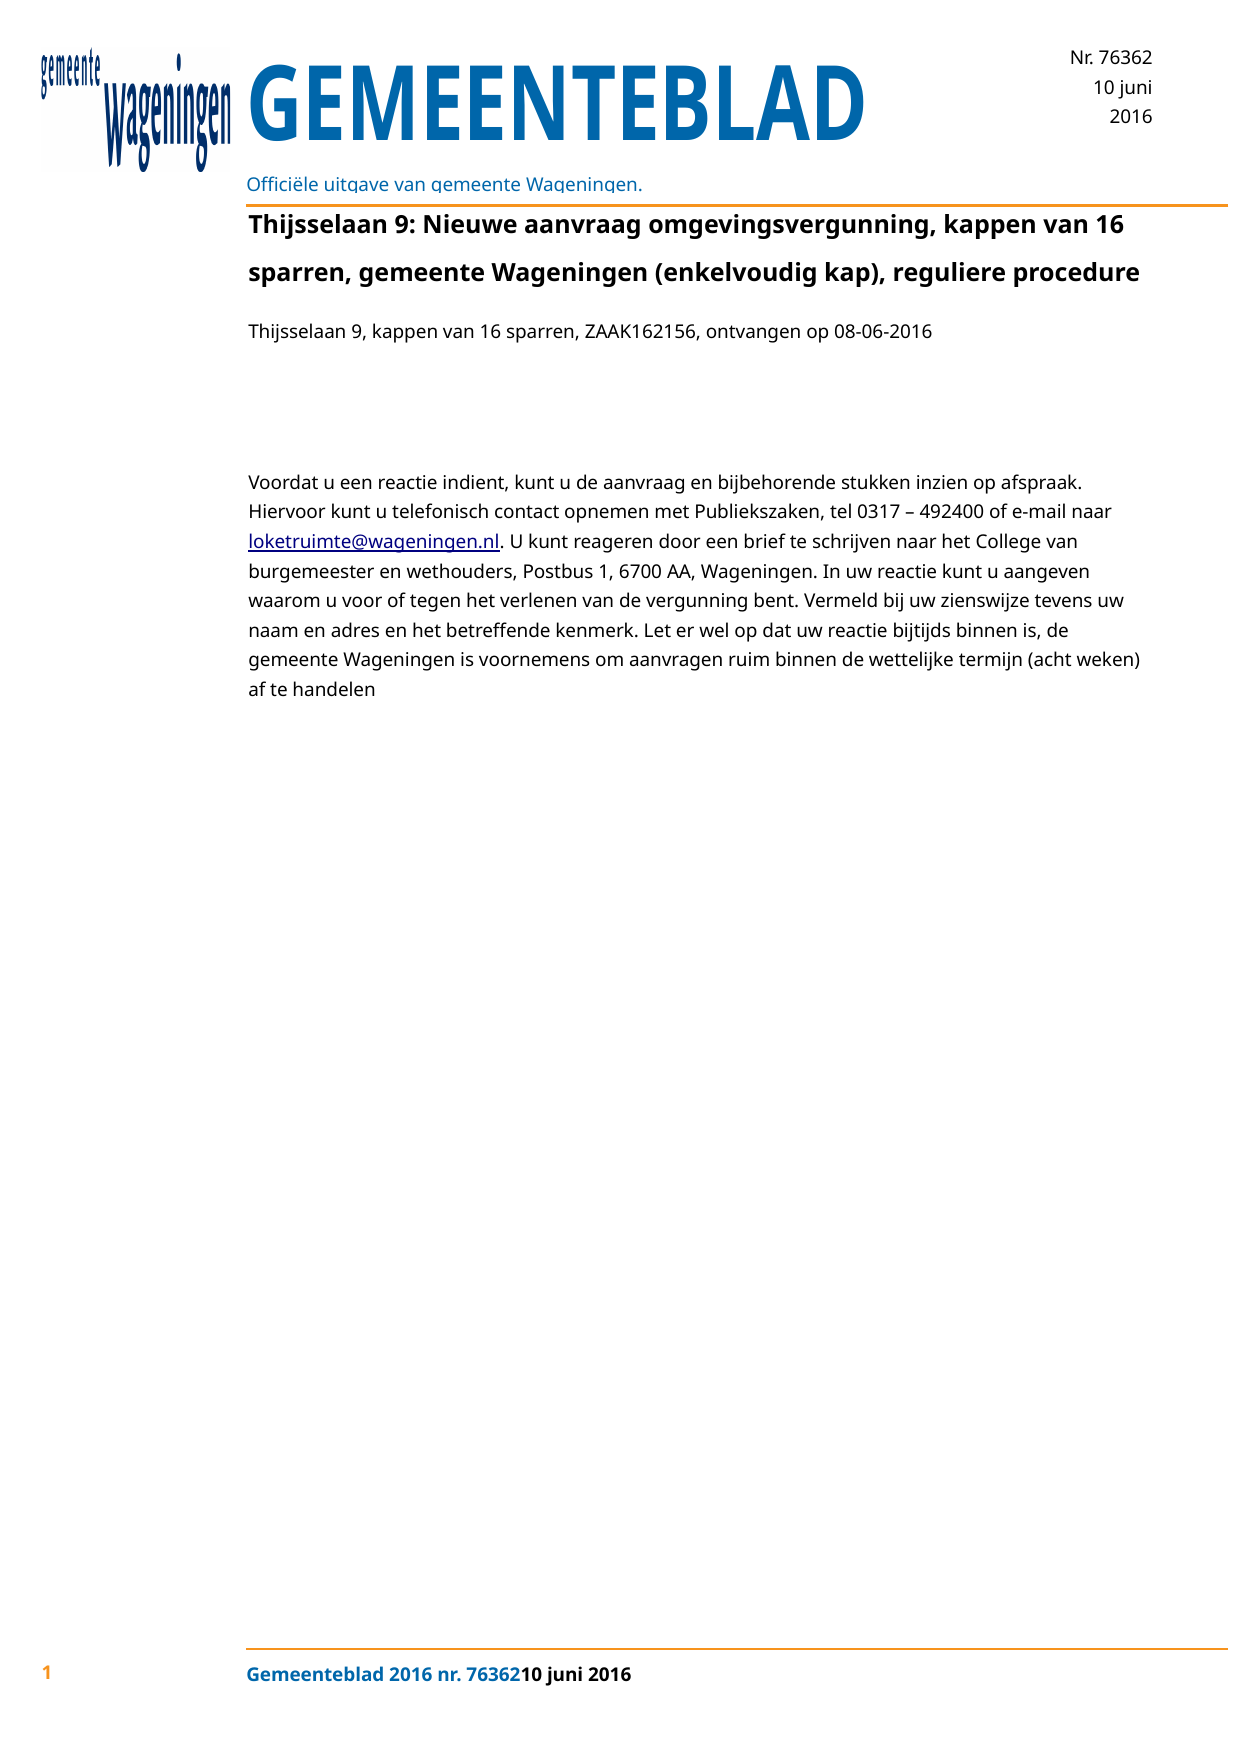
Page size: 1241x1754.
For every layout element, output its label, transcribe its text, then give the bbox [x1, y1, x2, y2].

text Voordat u een reactie indient, kunt u de aanvraag en bijbehorende stukken inzien op afspraak. Hiervoor kunt u telefonisch contact opnemen met Publiekszaken, tel 0317 – 492400 of e-mail naar loketruimte@wageningen.nl. U kunt reageren door een brief te schrijven naar het College van burgemeester en wethouders, Postbus 1, 6700 AA, Wageningen. In uw reactie kunt u aangeven waarom u voor of tegen het verlenen van de vergunning bent. Vermeld bij uw zienswijze tevens uw naam en adres en het betreffende kenmerk. Let er wel op dat uw reactie bijtijds binnen is, de gemeente Wageningen is voornemens om aanvragen ruim binnen de wettelijke termijn (acht weken) af te handelen [248, 469, 1152, 702]
picture [41, 47, 231, 172]
text Thijsselaan 9: Nieuwe aanvraag omgevingsvergunning, kappen van 16 sparren, gemeente Wageningen (enkelvoudig kap), reguliere procedure [248, 207, 1152, 288]
text Thijsselaan 9, kappen van 16 sparren, ZAAK162156, ontvangen op 08-06-2016 [248, 318, 1152, 344]
